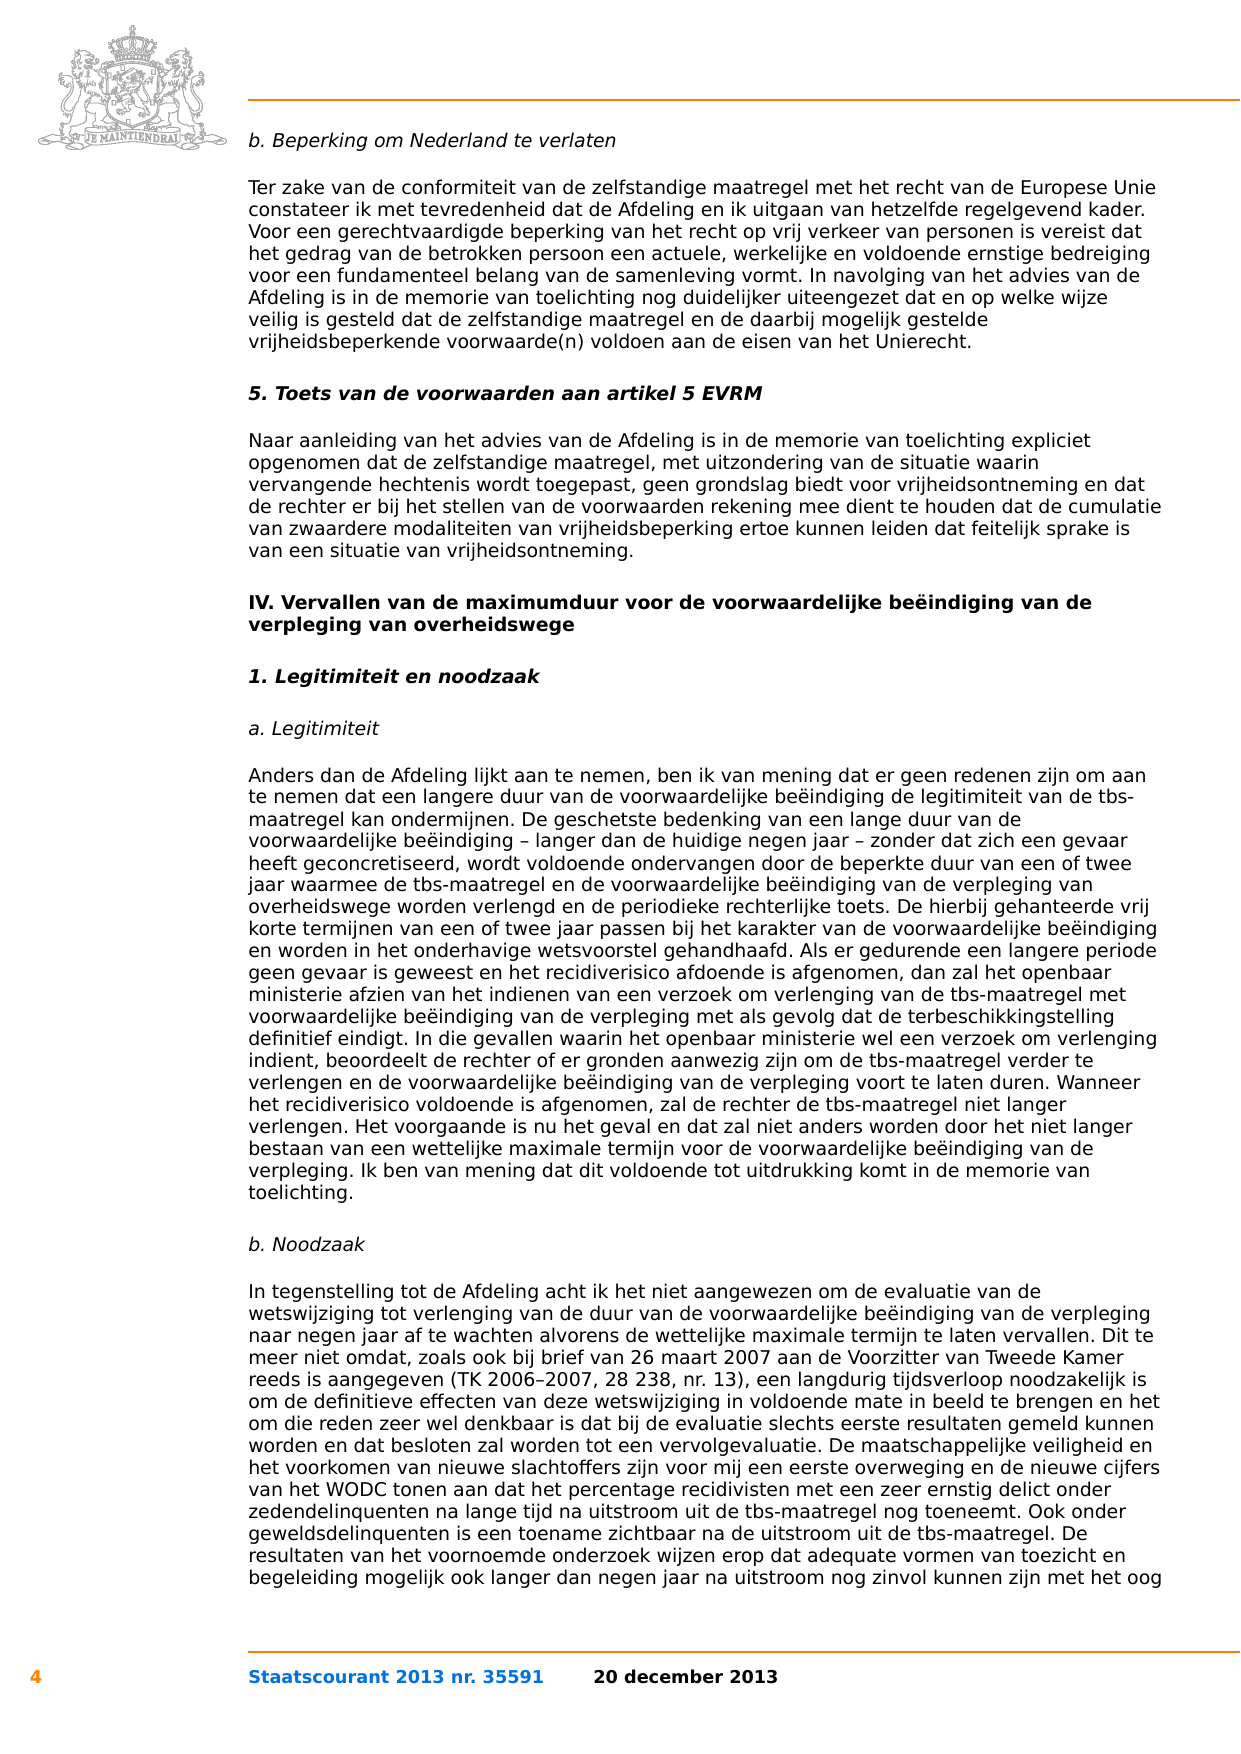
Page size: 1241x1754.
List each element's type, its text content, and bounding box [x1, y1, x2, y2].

text Anders dan de Afdeling lijkt aan te nemen, ben ik van mening dat er geen redenen zijn om aan te nemen dat een langere duur van de voorwaardelijke beëindiging de legitimiteit van de tbs-maatregel kan ondermijnen. De geschetste bedenking van een lange duur van de voorwaardelijke beëindiging – langer dan de huidige negen jaar – zonder dat zich een gevaar heeft geconcretiseerd, wordt voldoende ondervangen door de beperkte duur van een of twee jaar waarmee de tbs-maatregel en de voorwaardelijke beëindiging van de verpleging van overheidswege worden verlengd en de periodieke rechterlijke toets. De hierbij gehanteerde vrij korte termijnen van een of twee jaar passen bij het karakter van de voorwaardelijke beëindiging en worden in het onderhavige wetsvoorstel gehandhaafd. Als er gedurende een langere periode geen gevaar is geweest en het recidiverisico afdoende is afgenomen, dan zal het openbaar ministerie afzien van het indienen van een verzoek om verlenging van de tbs-maatregel met voorwaardelijke beëindiging van de verpleging met als gevolg dat de terbeschikkingstelling definitief eindigt. In die gevallen waarin het openbaar ministerie wel een verzoek om verlenging indient, beoordeelt de rechter of er gronden aanwezig zijn om de tbs-maatregel verder te verlengen en de voorwaardelijke beëindiging van de verpleging voort te laten duren. Wanneer het recidiverisico voldoende is afgenomen, zal de rechter de tbs-maatregel niet langer verlengen. Het voorgaande is nu het geval en dat zal niet anders worden door het niet langer bestaan van een wettelijke maximale termijn voor de voorwaardelijke beëindiging van de verpleging. Ik ben van mening dat dit voldoende tot uitdrukking komt in de memorie van toelichting. [248, 764, 1163, 1204]
subtitle b. Beperking om Nederland te verlaten [248, 130, 1163, 152]
text In tegenstelling tot de Afdeling acht ik het niet aangewezen om de evaluatie van de wetswijziging tot verlenging van de duur van de voorwaardelijke beëindiging van de verpleging naar negen jaar af te wachten alvorens de wettelijke maximale termijn te laten vervallen. Dit te meer niet omdat, zoals ook bij brief van 26 maart 2007 aan de Voorzitter van Tweede Kamer reeds is aangegeven (TK 2006–2007, 28 238, nr. 13), een langdurig tijdsverloop noodzakelijk is om de definitieve effecten van deze wetswijziging in voldoende mate in beeld te brengen en het om die reden zeer wel denkbaar is dat bij de evaluatie slechts eerste resultaten gemeld kunnen worden en dat besloten zal worden tot een vervolgevaluatie. De maatschappelijke veiligheid en het voorkomen van nieuwe slachtoffers zijn voor mij een eerste overweging en de nieuwe cijfers van het WODC tonen aan dat het percentage recidivisten met een zeer ernstig delict onder zedendelinquenten na lange tijd na uitstroom uit de tbs-maatregel nog toeneemt. Ook onder geweldsdelinquenten is een toename zichtbaar na de uitstroom uit de tbs-maatregel. De resultaten van het voornoemde onderzoek wijzen erop dat adequate vormen van toezicht en begeleiding mogelijk ook langer dan negen jaar na uitstroom nog zinvol kunnen zijn met het oog [248, 1281, 1163, 1589]
subtitle b. Noodzaak [248, 1234, 1163, 1256]
subtitle 1. Legitimiteit en noodzaak [248, 666, 1163, 687]
subtitle 5. Toets van de voorwaarden aan artikel 5 EVRM [248, 383, 1163, 405]
subtitle a. Legitimiteit [248, 717, 1163, 739]
text Ter zake van de conformiteit van de zelfstandige maatregel met het recht van de Europese Unie constateer ik met tevredenheid dat de Afdeling en ik uitgaan van hetzelfde regelgevend kader. Voor een gerechtvaardigde beperking van het recht op vrij verkeer van personen is vereist dat het gedrag van de betrokken persoon een actuele, werkelijke en voldoende ernstige bedreiging voor een fundamenteel belang van de samenleving vormt. In navolging van het advies van de Afdeling is in de memorie van toelichting nog duidelijker uiteengezet dat en op welke wijze veilig is gesteld dat de zelfstandige maatregel en de daarbij mogelijk gestelde vrijheidsbeperkende voorwaarde(n) voldoen aan de eisen van het Unierecht. [248, 177, 1163, 353]
subtitle IV. Vervallen van de maximumduur voor de voorwaardelijke beëindiging van de verpleging van overheidswege [248, 592, 1163, 636]
text Naar aanleiding van het advies van de Afdeling is in de memorie van toelichting expliciet opgenomen dat de zelfstandige maatregel, met uitzondering van de situatie waarin vervangende hechtenis wordt toegepast, geen grondslag biedt voor vrijheidsontneming en dat de rechter er bij het stellen van de voorwaarden rekening mee dient te houden dat de cumulatie van zwaardere modaliteiten van vrijheidsbeperking ertoe kunnen leiden dat feitelijk sprake is van een situatie van vrijheidsontneming. [248, 430, 1163, 562]
picture [38, 25, 227, 150]
